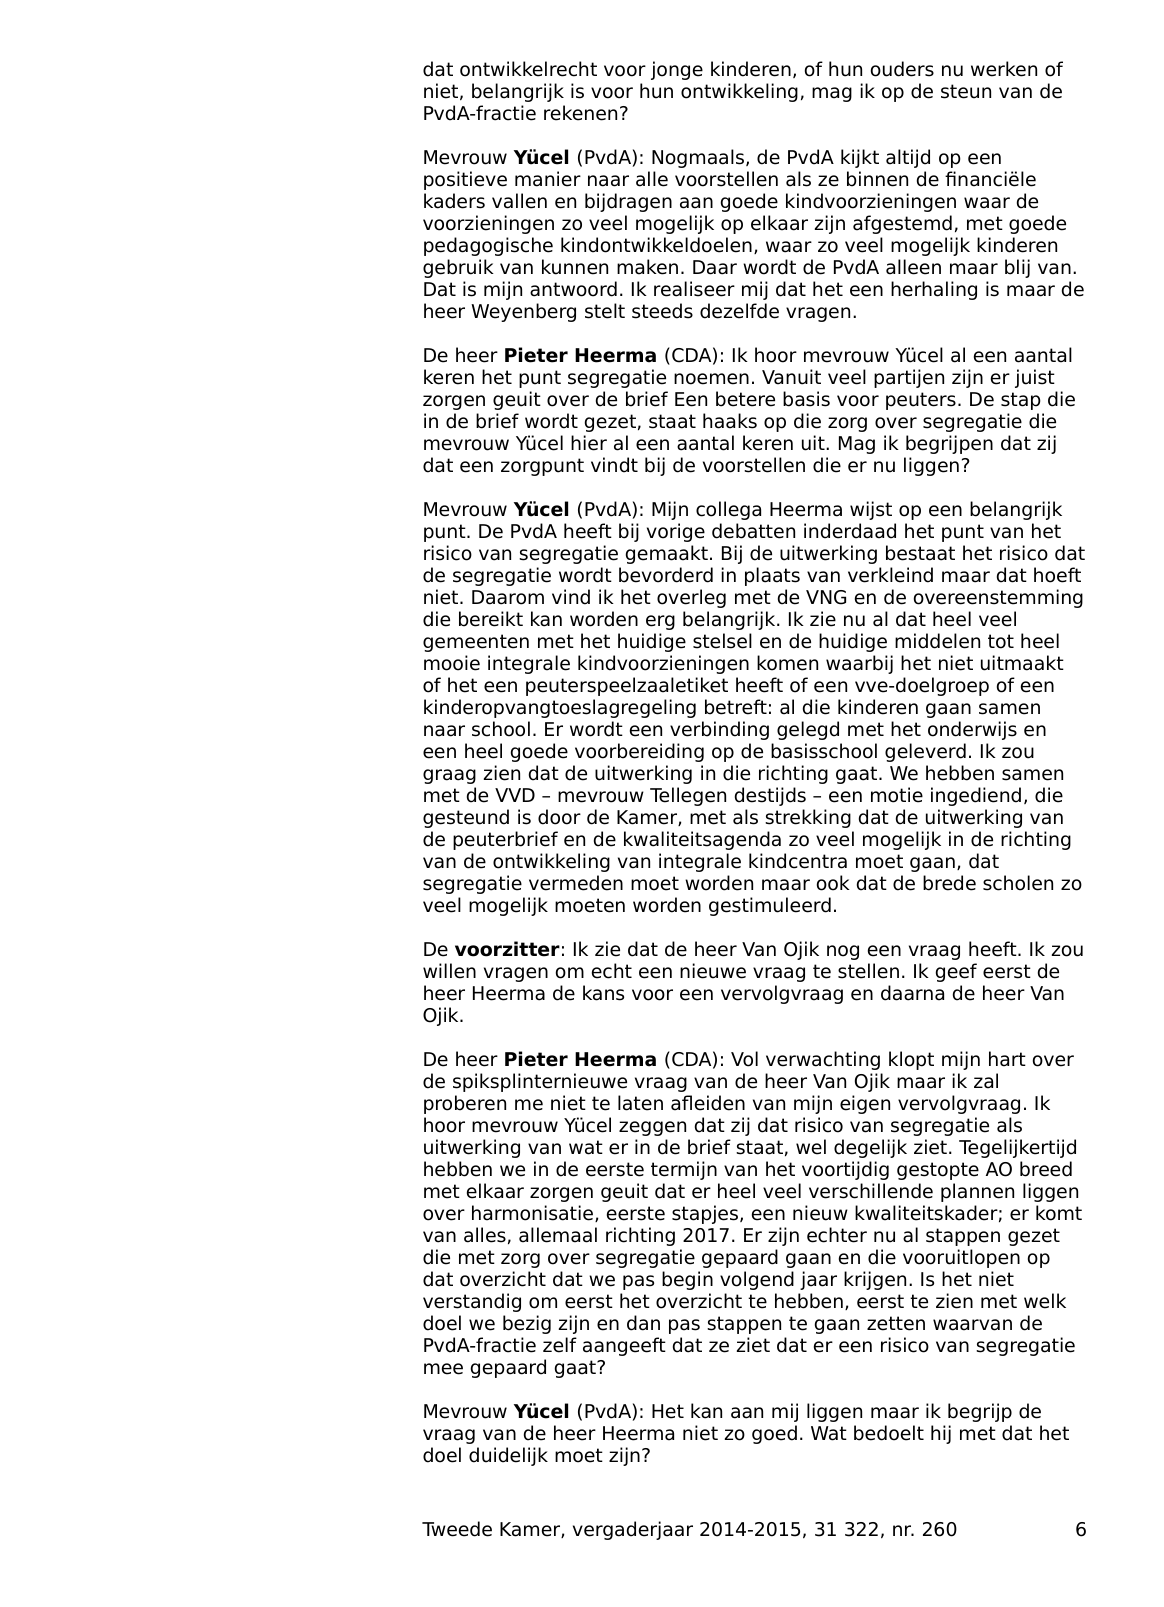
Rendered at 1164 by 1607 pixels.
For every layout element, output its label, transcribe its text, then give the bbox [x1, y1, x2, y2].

text De heer Pieter Heerma (CDA): Vol verwachting klopt mijn hart over de spiksplinternieuwe vraag van de heer Van Ojik maar ik zal proberen me niet te laten afleiden van mijn eigen vervolgvraag. Ik hoor mevrouw Yücel zeggen dat zij dat risico van segregatie als uitwerking van wat er in de brief staat, wel degelijk ziet. Tegelijkertijd hebben we in de eerste termijn van het voortijdig gestopte AO breed met elkaar zorgen geuit dat er heel veel verschillende plannen liggen over harmonisatie, eerste stapjes, een nieuw kwaliteitskader; er komt van alles, allemaal richting 2017. Er zijn echter nu al stappen gezet die met zorg over segregatie gepaard gaan en die vooruitlopen op dat overzicht dat we pas begin volgend jaar krijgen. Is het niet verstandig om eerst het overzicht te hebben, eerst te zien met welk doel we bezig zijn en dan pas stappen te gaan zetten waarvan de PvdA-fractie zelf aangeeft dat ze ziet dat er een risico van segregatie mee gepaard gaat? [422, 1049, 1087, 1379]
text Mevrouw Yücel (PvdA): Mijn collega Heerma wijst op een belangrijk punt. De PvdA heeft bij vorige debatten inderdaad het punt van het risico van segregatie gemaakt. Bij de uitwerking bestaat het risico dat de segregatie wordt bevorderd in plaats van verkleind maar dat hoeft niet. Daarom vind ik het overleg met de VNG en de overeenstemming die bereikt kan worden erg belangrijk. Ik zie nu al dat heel veel gemeenten met het huidige stelsel en de huidige middelen tot heel mooie integrale kindvoorzieningen komen waarbij het niet uitmaakt of het een peuterspeelzaaletiket heeft of een vve-doelgroep of een kinderopvangtoeslagregeling betreft: al die kinderen gaan samen naar school. Er wordt een verbinding gelegd met het onderwijs en een heel goede voorbereiding op de basisschool geleverd. Ik zou graag zien dat de uitwerking in die richting gaat. We hebben samen met de VVD – mevrouw Tellegen destijds – een motie ingediend, die gesteund is door de Kamer, met als strekking dat de uitwerking van de peuterbrief en de kwaliteitsagenda zo veel mogelijk in de richting van de ontwikkeling van integrale kindcentra moet gaan, dat segregatie vermeden moet worden maar ook dat de brede scholen zo veel mogelijk moeten worden gestimuleerd. [422, 499, 1087, 917]
text Mevrouw Yücel (PvdA): Nogmaals, de PvdA kijkt altijd op een positieve manier naar alle voorstellen als ze binnen de financiële kaders vallen en bijdragen aan goede kindvoorzieningen waar de voorzieningen zo veel mogelijk op elkaar zijn afgestemd, met goede pedagogische kindontwikkeldoelen, waar zo veel mogelijk kinderen gebruik van kunnen maken. Daar wordt de PvdA alleen maar blij van. Dat is mijn antwoord. Ik realiseer mij dat het een herhaling is maar de heer Weyenberg stelt steeds dezelfde vragen. [422, 147, 1087, 323]
text De heer Pieter Heerma (CDA): Ik hoor mevrouw Yücel al een aantal keren het punt segregatie noemen. Vanuit veel partijen zijn er juist zorgen geuit over de brief Een betere basis voor peuters. De stap die in de brief wordt gezet, staat haaks op die zorg over segregatie die mevrouw Yücel hier al een aantal keren uit. Mag ik begrijpen dat zij dat een zorgpunt vindt bij de voorstellen die er nu liggen? [422, 345, 1087, 477]
text Mevrouw Yücel (PvdA): Het kan aan mij liggen maar ik begrijp de vraag van de heer Heerma niet zo goed. Wat bedoelt hij met dat het doel duidelijk moet zijn? [422, 1401, 1087, 1467]
text De voorzitter: Ik zie dat de heer Van Ojik nog een vraag heeft. Ik zou willen vragen om echt een nieuwe vraag te stellen. Ik geef eerst de heer Heerma de kans voor een vervolgvraag en daarna de heer Van Ojik. [422, 939, 1087, 1027]
text dat ontwikkelrecht voor jonge kinderen, of hun ouders nu werken of niet, belangrijk is voor hun ontwikkeling, mag ik op de steun van de PvdA-fractie rekenen? [422, 59, 1087, 125]
